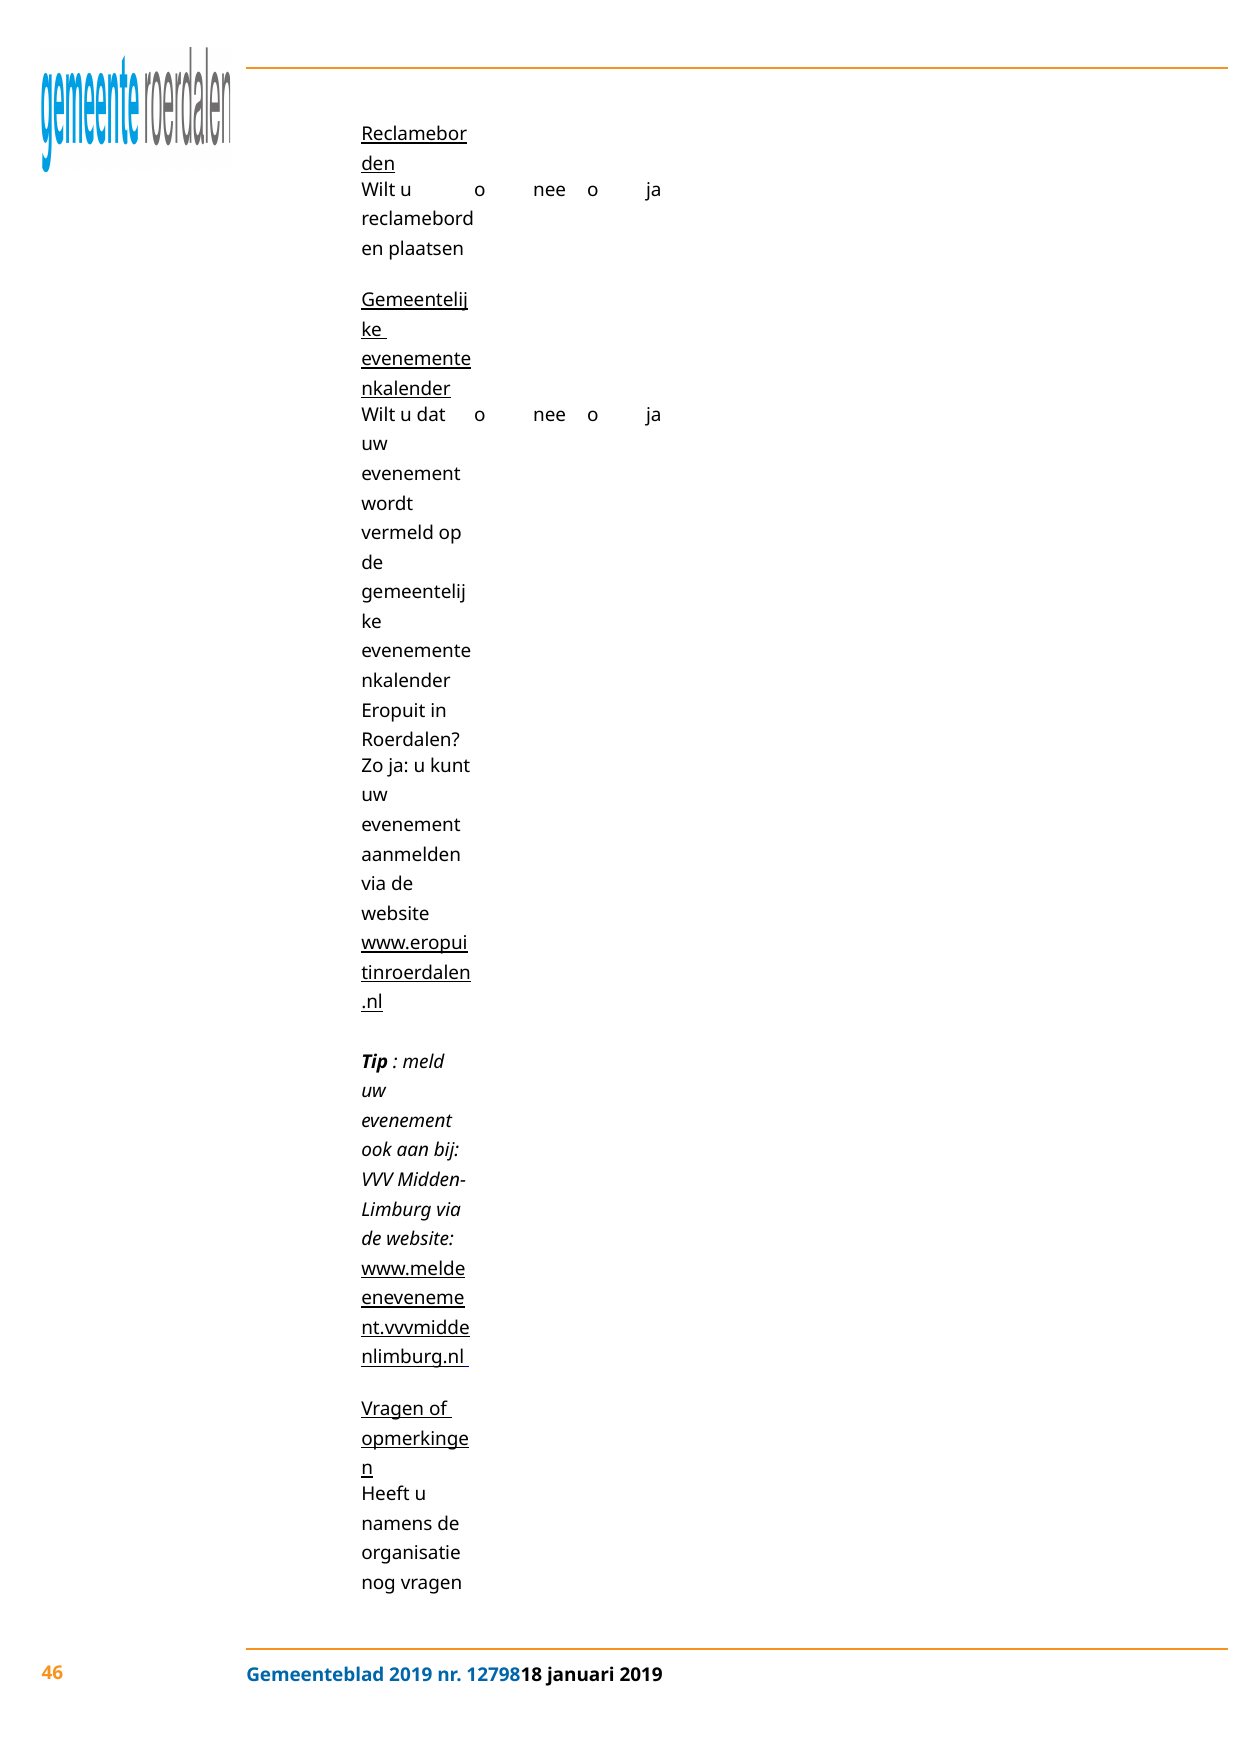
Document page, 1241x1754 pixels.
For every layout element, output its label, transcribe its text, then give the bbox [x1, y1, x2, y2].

table_cell [248, 401, 361, 752]
table_cell [361, 95, 474, 121]
table_cell [248, 95, 361, 121]
table_cell [248, 176, 361, 261]
table_cell Heeft u namens de organisatie nog vragen [361, 1480, 474, 1594]
table_cell [361, 1370, 474, 1395]
table_cell Vragen of opmerkingen [361, 1395, 474, 1480]
table_cell [587, 261, 700, 286]
table_cell [248, 752, 361, 1369]
picture [41, 134, 48, 172]
table_cell Gemeentelijke evenementenkalender [361, 286, 474, 401]
table_cell Wilt u reclameborden plaatsen [361, 176, 474, 261]
table_cell Reclameborden [361, 121, 474, 176]
table_cell nee [474, 176, 587, 261]
table_cell [474, 261, 587, 286]
picture [41, 47, 231, 172]
table_cell [248, 1370, 361, 1395]
table_cell nee [474, 401, 587, 752]
table_cell [248, 1480, 361, 1594]
table_cell [248, 121, 361, 176]
table_cell ja [587, 176, 700, 261]
table_cell [248, 261, 361, 286]
table_cell Wilt u dat uw evenement wordt vermeld op de gemeentelijke evenementenkalender Eropuit in Roerdalen? [361, 401, 474, 752]
table_cell [248, 1395, 361, 1480]
table_cell Zo ja: u kunt uw evenement aanmelden via de website www.eropuitinroerdalen.nl Tip : meld uw evenement ook aan bij: VVV Midden-Limburg via de website: www.meldeenevenement.vvvmiddenlimburg.nl [361, 752, 474, 1369]
table_cell [361, 261, 474, 286]
table_cell ja [587, 401, 700, 752]
table_cell [248, 286, 361, 401]
